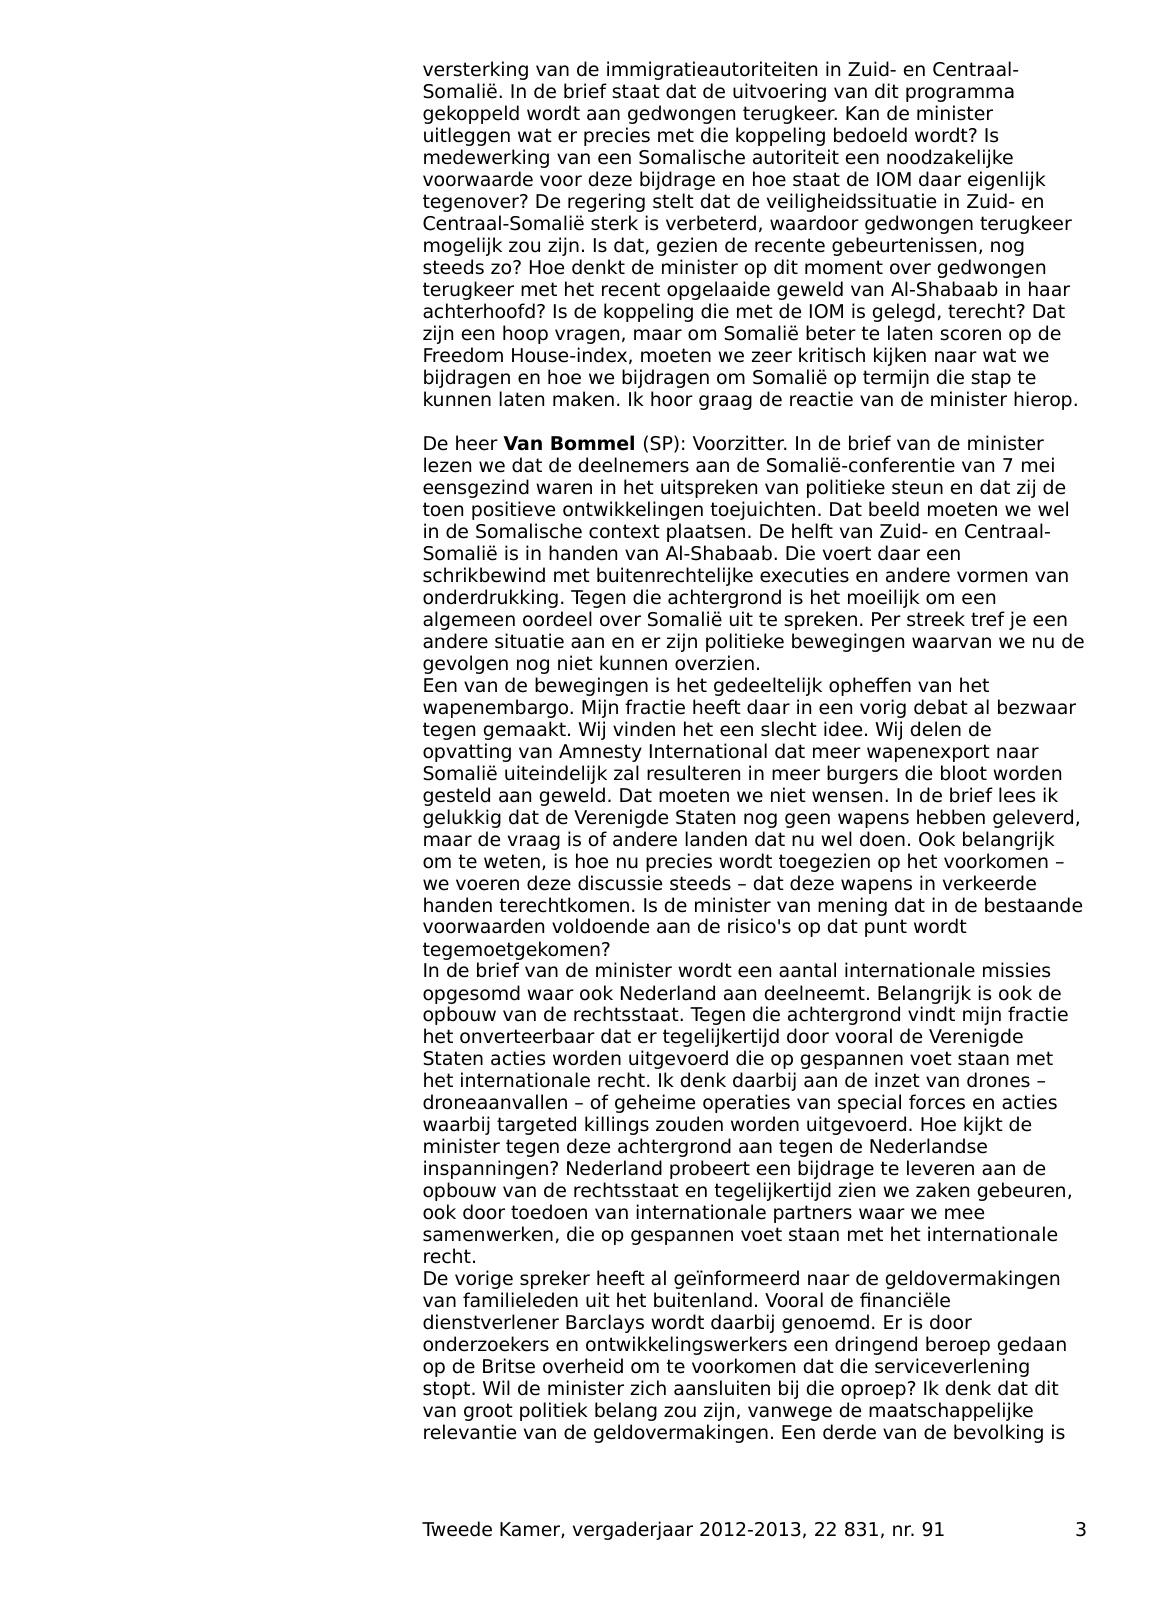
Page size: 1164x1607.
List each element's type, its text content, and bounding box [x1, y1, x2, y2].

text De heer Van Bommel (SP): Voorzitter. In de brief van de minister lezen we dat de deelnemers aan de Somalië-conferentie van 7 mei eensgezind waren in het uitspreken van politieke steun en dat zij de toen positieve ontwikkelingen toejuichten. Dat beeld moeten we wel in de Somalische context plaatsen. De helft van Zuid- en Centraal-Somalië is in handen van Al-Shabaab. Die voert daar een schrikbewind met buitenrechtelijke executies en andere vormen van onderdrukking. Tegen die achtergrond is het moeilijk om een algemeen oordeel over Somalië uit te spreken. Per streek tref je een andere situatie aan en er zijn politieke bewegingen waarvan we nu de gevolgen nog niet kunnen overzien. [422, 433, 1087, 675]
text Een van de bewegingen is het gedeeltelijk opheffen van het wapenembargo. Mijn fractie heeft daar in een vorig debat al bezwaar tegen gemaakt. Wij vinden het een slecht idee. Wij delen de opvatting van Amnesty International dat meer wapenexport naar Somalië uiteindelijk zal resulteren in meer burgers die bloot worden gesteld aan geweld. Dat moeten we niet wensen. In de brief lees ik gelukkig dat de Verenigde Staten nog geen wapens hebben geleverd, maar de vraag is of andere landen dat nu wel doen. Ook belangrijk om te weten, is hoe nu precies wordt toegezien op het voorkomen – we voeren deze discussie steeds – dat deze wapens in verkeerde handen terechtkomen. Is de minister van mening dat in de bestaande voorwaarden voldoende aan de risico's op dat punt wordt tegemoetgekomen? [422, 675, 1087, 960]
text In de brief van de minister wordt een aantal internationale missies opgesomd waar ook Nederland aan deelneemt. Belangrijk is ook de opbouw van de rechtsstaat. Tegen die achtergrond vindt mijn fractie het onverteerbaar dat er tegelijkertijd door vooral de Verenigde Staten acties worden uitgevoerd die op gespannen voet staan met het internationale recht. Ik denk daarbij aan de inzet van drones – droneaanvallen – of geheime operaties van special forces en acties waarbij targeted killings zouden worden uitgevoerd. Hoe kijkt de minister tegen deze achtergrond aan tegen de Nederlandse inspanningen? Nederland probeert een bijdrage te leveren aan de opbouw van de rechtsstaat en tegelijkertijd zien we zaken gebeuren, ook door toedoen van internationale partners waar we mee samenwerken, die op gespannen voet staan met het internationale recht. [422, 960, 1087, 1268]
text De vorige spreker heeft al geïnformeerd naar de geldovermakingen van familieleden uit het buitenland. Vooral de financiële dienstverlener Barclays wordt daarbij genoemd. Er is door onderzoekers en ontwikkelingswerkers een dringend beroep gedaan op de Britse overheid om te voorkomen dat die serviceverlening stopt. Wil de minister zich aansluiten bij die oproep? Ik denk dat dit van groot politiek belang zou zijn, vanwege de maatschappelijke relevantie van de geldovermakingen. Een derde van de bevolking is [422, 1268, 1087, 1444]
text versterking van de immigratieautoriteiten in Zuid- en Centraal-Somalië. In de brief staat dat de uitvoering van dit programma gekoppeld wordt aan gedwongen terugkeer. Kan de minister uitleggen wat er precies met die koppeling bedoeld wordt? Is medewerking van een Somalische autoriteit een noodzakelijke voorwaarde voor deze bijdrage en hoe staat de IOM daar eigenlijk tegenover? De regering stelt dat de veiligheidssituatie in Zuid- en Centraal-Somalië sterk is verbeterd, waardoor gedwongen terugkeer mogelijk zou zijn. Is dat, gezien de recente gebeurtenissen, nog steeds zo? Hoe denkt de minister op dit moment over gedwongen terugkeer met het recent opgelaaide geweld van Al-Shabaab in haar achterhoofd? Is de koppeling die met de IOM is gelegd, terecht? Dat zijn een hoop vragen, maar om Somalië beter te laten scoren op de Freedom House-index, moeten we zeer kritisch kijken naar wat we bijdragen en hoe we bijdragen om Somalië op termijn die stap te kunnen laten maken. Ik hoor graag de reactie van de minister hierop. [422, 59, 1087, 411]
